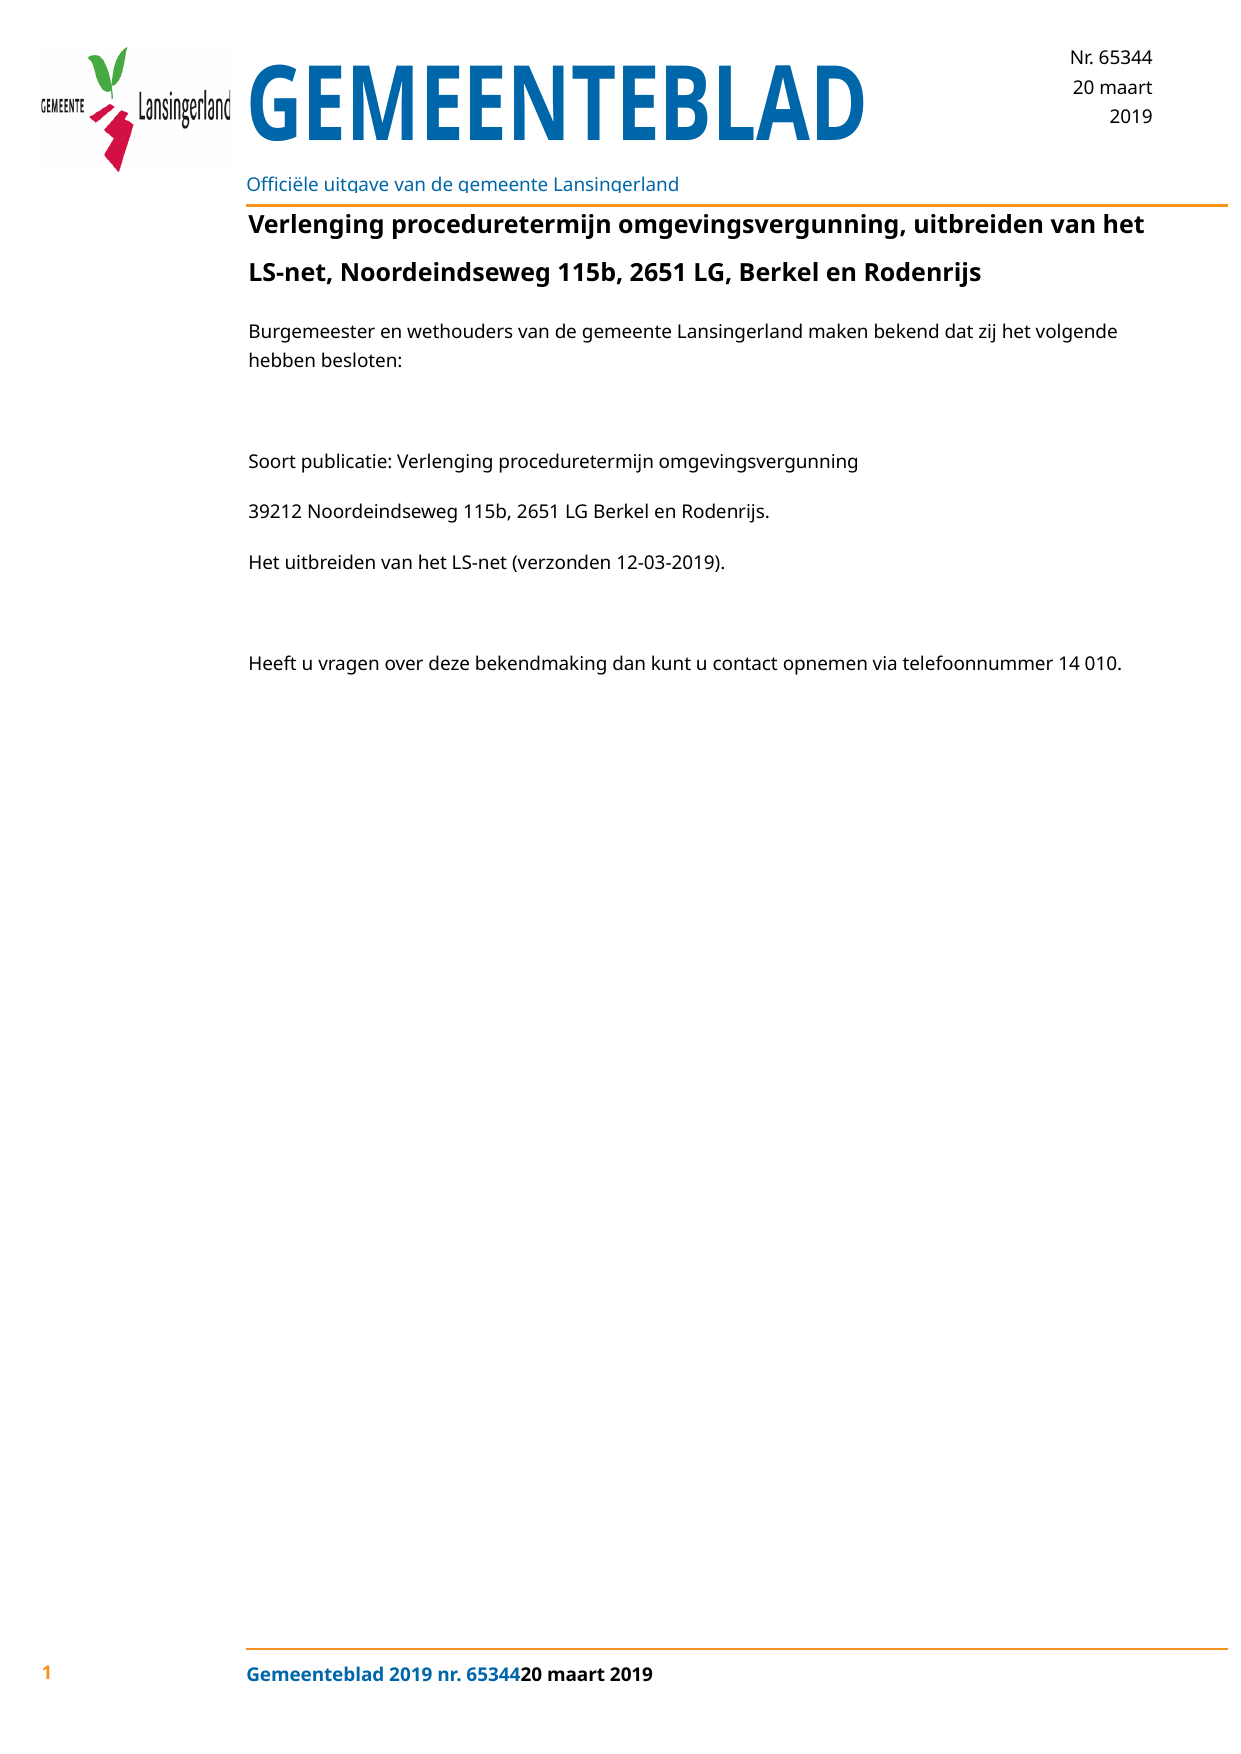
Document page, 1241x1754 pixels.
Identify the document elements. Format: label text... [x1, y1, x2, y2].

picture [41, 47, 231, 172]
text Verlenging proceduretermijn omgevingsvergunning, uitbreiden van het LS-net, Noordeindseweg 115b, 2651 LG, Berkel en Rodenrijs [248, 207, 1152, 288]
text Soort publicatie: Verlenging proceduretermijn omgevingsvergunning [248, 448, 1152, 474]
text Burgemeester en wethouders van de gemeente Lansingerland maken bekend dat zij het volgende hebben besloten: [248, 318, 1152, 373]
text Heeft u vragen over deze bekendmaking dan kunt u contact opnemen via telefoonnummer 14 010. [248, 650, 1152, 676]
text 39212 Noordeindseweg 115b, 2651 LG Berkel en Rodenrijs. [248, 499, 1152, 524]
text Het uitbreiden van het LS-net (verzonden 12-03-2019). [248, 549, 1152, 575]
